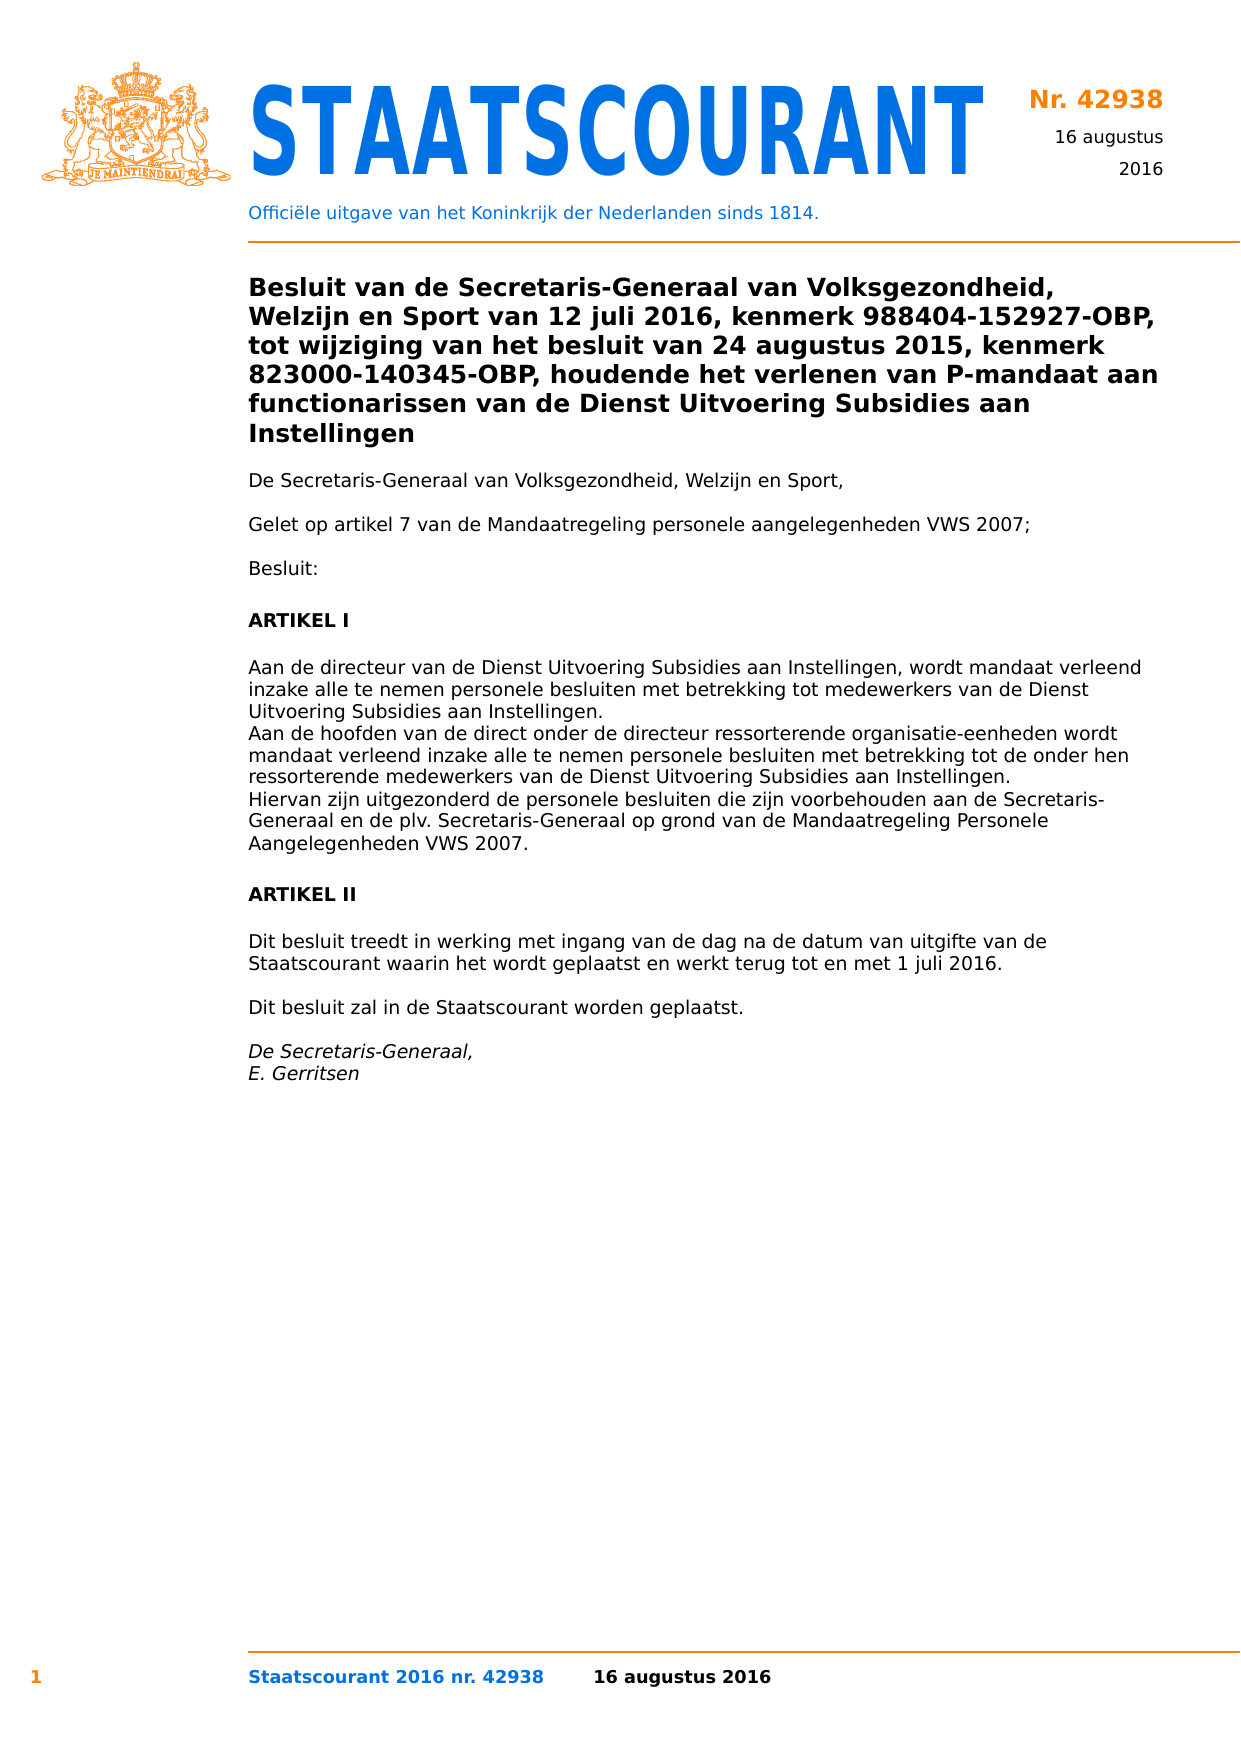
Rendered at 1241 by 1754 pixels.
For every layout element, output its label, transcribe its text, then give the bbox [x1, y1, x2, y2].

subtitle ARTIKEL I [248, 609, 1163, 632]
text Gelet op artikel 7 van de Mandaatregeling personele aangelegenheden VWS 2007; [248, 514, 1163, 536]
table_header Nr. 42938 [998, 62, 1240, 121]
text Aan de directeur van de Dienst Uitvoering Subsidies aan Instellingen, wordt mandaat verleend inzake alle te nemen personele besluiten met betrekking tot medewerkers van de Dienst Uitvoering Subsidies aan Instellingen. [248, 657, 1163, 722]
table_cell Officiële uitgave van het Koninkrijk der Nederlanden sinds 1814. [248, 203, 1240, 241]
text Dit besluit treedt in werking met ingang van de dag na de datum van uitgifte van de Staatscourant waarin het wordt geplaatst en werkt terug tot en met 1 juli 2016. [248, 931, 1163, 975]
subtitle ARTIKEL II [248, 884, 1163, 906]
text De Secretaris-Generaal van Volksgezondheid, Welzijn en Sport, [248, 470, 1163, 492]
text Dit besluit zal in de Staatscourant worden geplaatst. [248, 997, 1163, 1019]
table_header [25, 62, 248, 241]
text Aan de hoofden van de direct onder de directeur ressorterende organisatie-eenheden wordt mandaat verleend inzake alle te nemen personele besluiten met betrekking tot de onder hen ressorterende medewerkers van de Dienst Uitvoering Subsidies aan Instellingen. [248, 722, 1163, 788]
table_cell 16 augustus [998, 121, 1240, 153]
table_cell 2016 [998, 153, 1240, 203]
text Besluit: [248, 558, 1163, 579]
text Hiervan zijn uitgezonderd de personele besluiten die zijn voorbehouden aan de Secretaris-Generaal en de plv. Secretaris-Generaal op grond van de Mandaatregeling Personele Aangelegenheden VWS 2007. [248, 788, 1163, 854]
table_header STAATSCOURANT [248, 62, 998, 203]
text De Secretaris-Generaal, E. Gerritsen [248, 1041, 1163, 1085]
picture [41, 62, 231, 186]
subtitle Besluit van de Secretaris-Generaal van Volksgezondheid, Welzijn en Sport van 12 juli 2016, kenmerk 988404-152927-OBP, tot wijziging van het besluit van 24 augustus 2015, kenmerk 823000-140345-OBP, houdende het verlenen van P-mandaat aan functionarissen van de Dienst Uitvoering Subsidies aan Instellingen [248, 273, 1163, 448]
